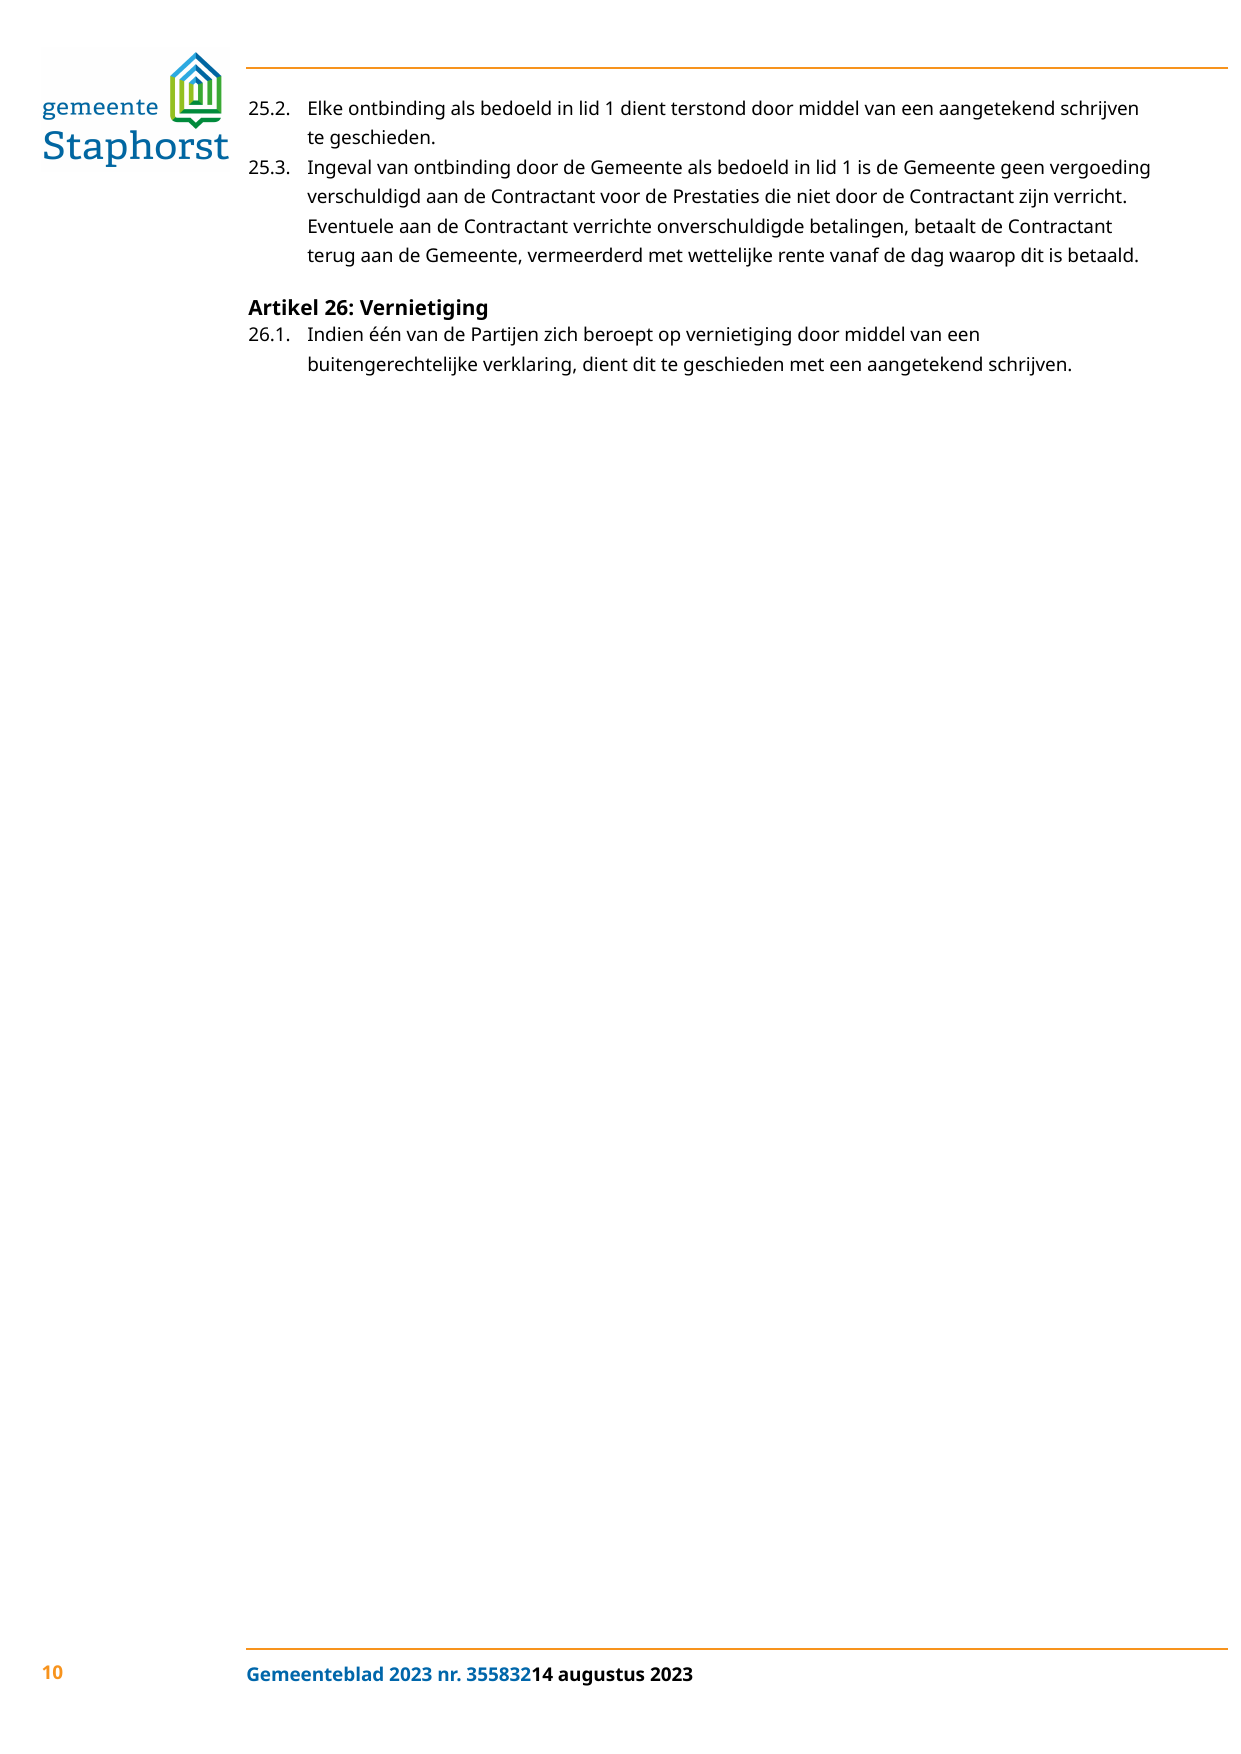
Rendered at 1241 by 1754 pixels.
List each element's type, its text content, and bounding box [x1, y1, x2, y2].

text Artikel 26: Vernietiging [248, 293, 1152, 322]
list Elke ontbinding als bedoeld in lid 1 dient terstond door middel van een aangetekend schrijven te geschieden. [248, 95, 1152, 150]
picture [41, 47, 231, 172]
list Indien één van de Partijen zich beroept op vernietiging door middel van een buitengerechtelijke verklaring, dient dit te geschieden met een aangetekend schrijven. [248, 322, 1152, 377]
list Ingeval van ontbinding door de Gemeente als bedoeld in lid 1 is de Gemeente geen vergoeding verschuldigd aan de Contractant voor de Prestaties die niet door de Contractant zijn verricht. Eventuele aan de Contractant verrichte onverschuldigde betalingen, betaalt de Contractant terug aan de Gemeente, vermeerderd met wettelijke rente vanaf de dag waarop dit is betaald. [248, 154, 1152, 268]
